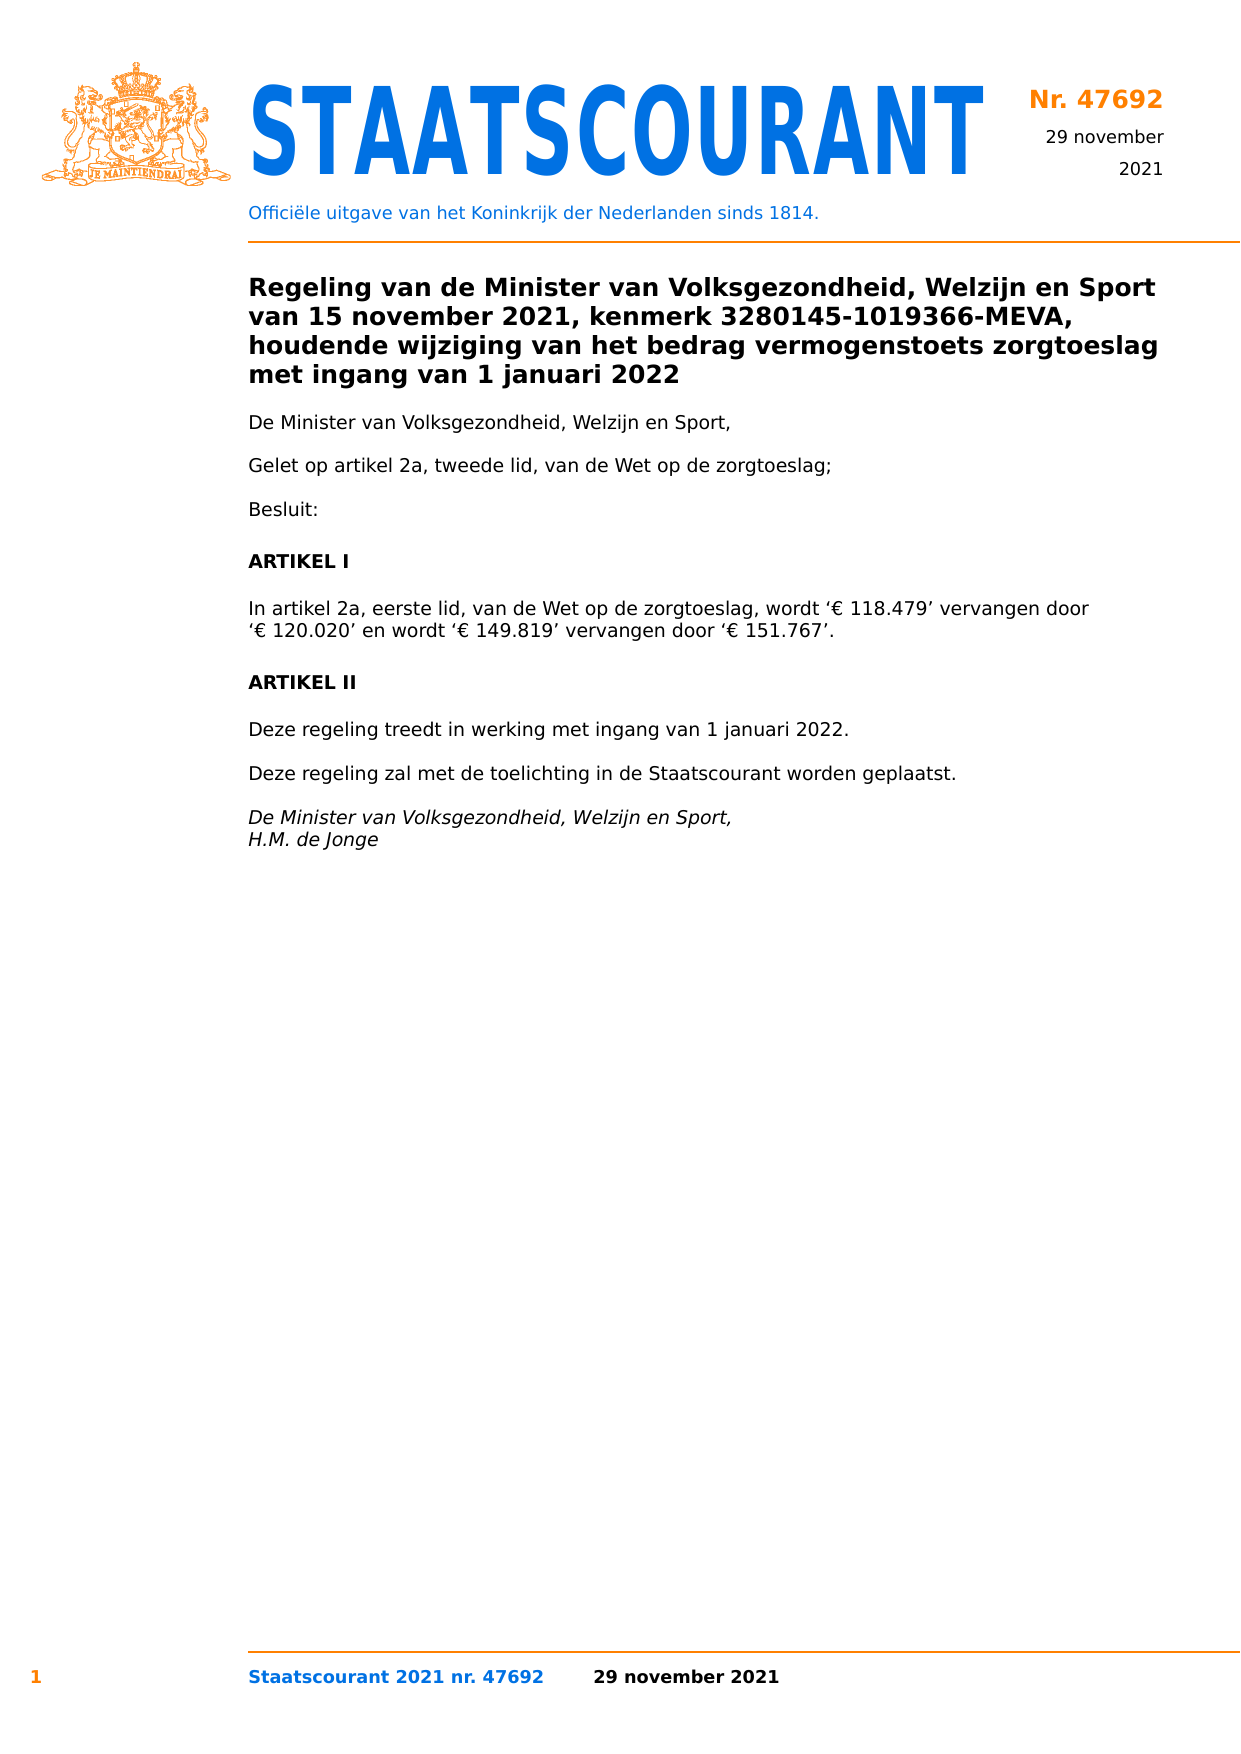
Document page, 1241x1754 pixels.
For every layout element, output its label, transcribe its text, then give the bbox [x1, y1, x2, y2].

picture [41, 62, 231, 186]
subtitle Regeling van de Minister van Volksgezondheid, Welzijn en Sport van 15 november 2021, kenmerk 3280145-1019366-MEVA, houdende wijziging van het bedrag vermogenstoets zorgtoeslag met ingang van 1 januari 2022 [248, 273, 1163, 390]
text Deze regeling treedt in werking met ingang van 1 januari 2022. [248, 719, 1163, 741]
subtitle ARTIKEL I [248, 551, 1163, 573]
table_header [25, 62, 248, 241]
table_header Nr. 47692 [998, 62, 1240, 121]
text In artikel 2a, eerste lid, van de Wet op de zorgtoeslag, wordt ‘€ 118.479’ vervangen door ‘€ 120.020’ en wordt ‘€ 149.819’ vervangen door ‘€ 151.767’. [248, 598, 1163, 642]
table_cell 29 november [998, 121, 1240, 153]
subtitle ARTIKEL II [248, 672, 1163, 694]
text Besluit: [248, 499, 1163, 521]
text De Minister van Volksgezondheid, Welzijn en Sport, H.M. de Jonge [248, 807, 1163, 851]
text Gelet op artikel 2a, tweede lid, van de Wet op de zorgtoeslag; [248, 455, 1163, 477]
table_cell Officiële uitgave van het Koninkrijk der Nederlanden sinds 1814. [248, 203, 1240, 241]
table_cell 2021 [998, 153, 1240, 203]
table_header STAATSCOURANT [248, 62, 998, 203]
text De Minister van Volksgezondheid, Welzijn en Sport, [248, 412, 1163, 433]
text Deze regeling zal met de toelichting in de Staatscourant worden geplaatst. [248, 763, 1163, 785]
